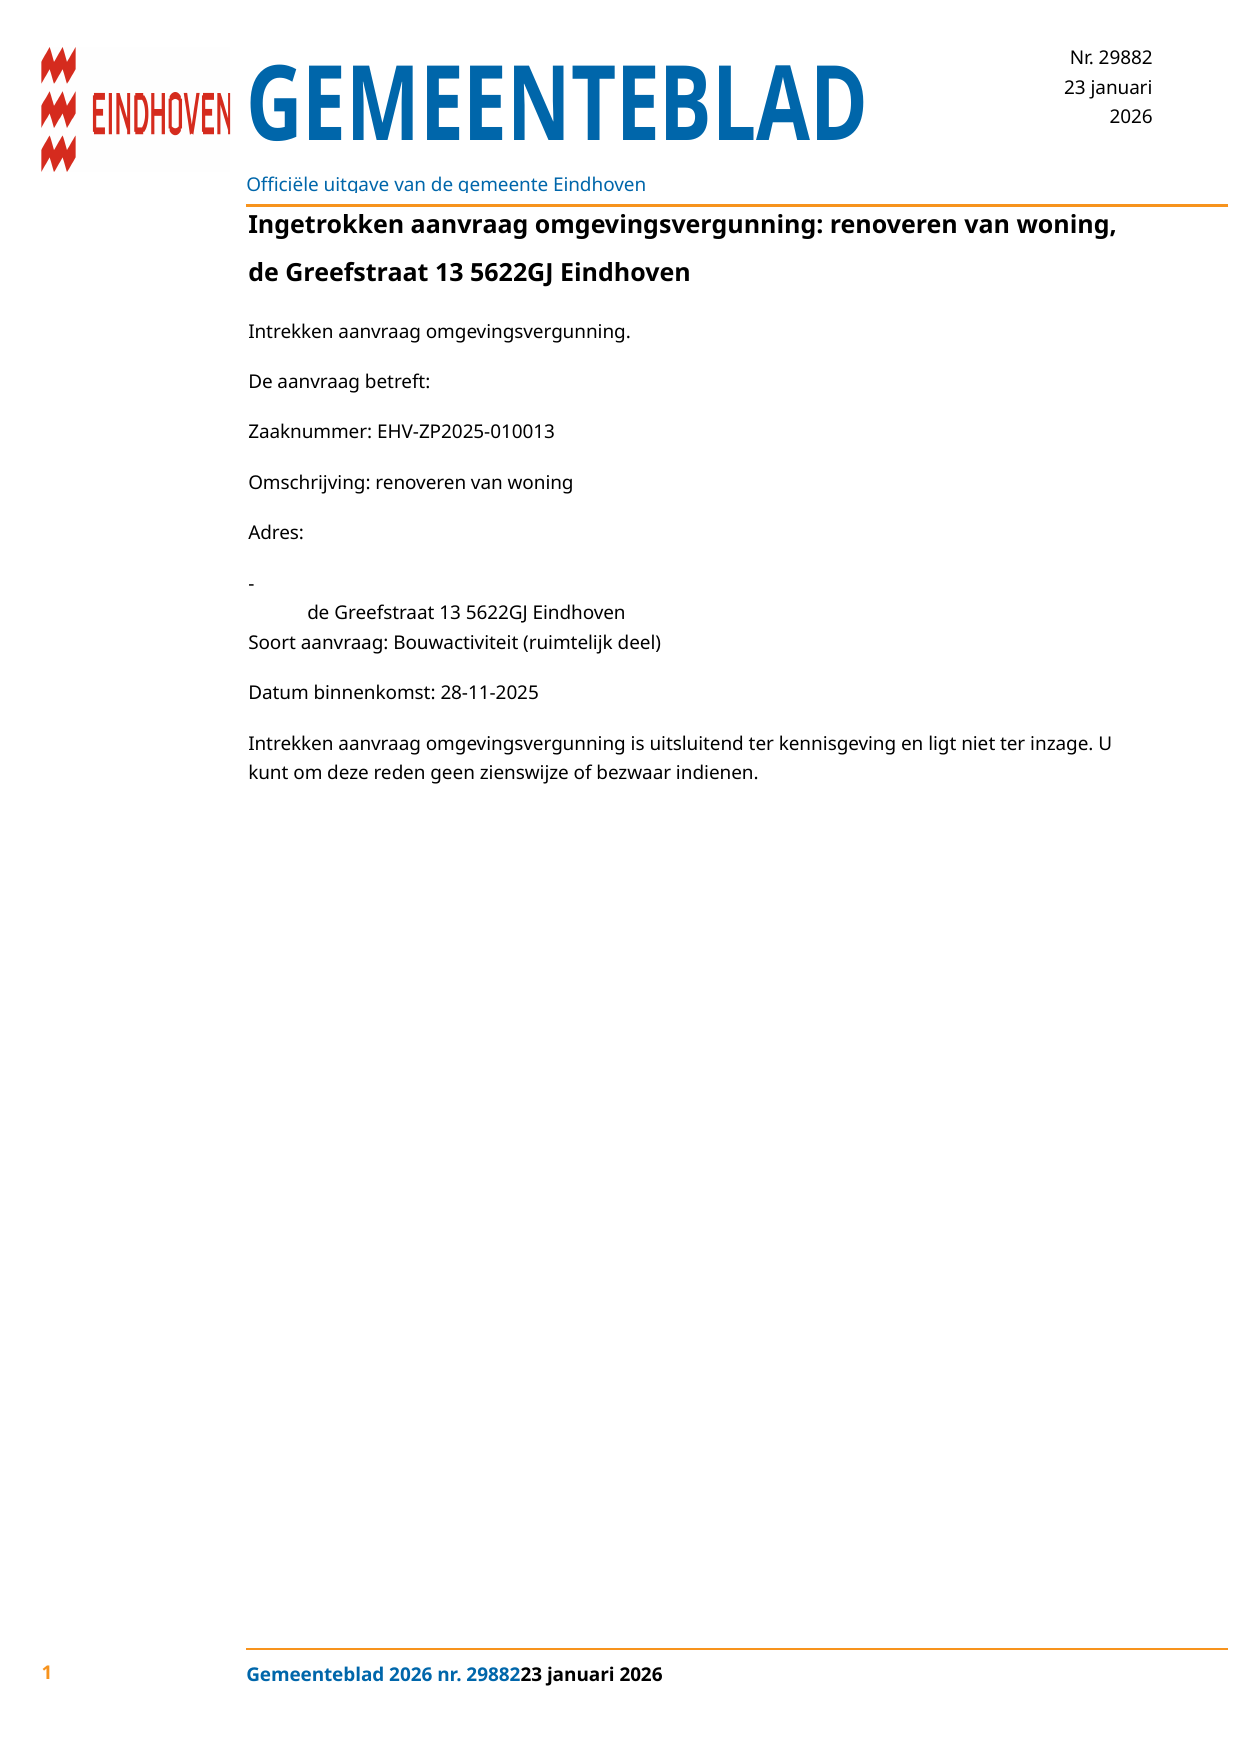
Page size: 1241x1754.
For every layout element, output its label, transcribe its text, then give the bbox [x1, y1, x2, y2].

text Intrekken aanvraag omgevingsvergunning. [248, 318, 1152, 344]
text De aanvraag betreft: [248, 368, 1152, 394]
text Ingetrokken aanvraag omgevingsvergunning: renoveren van woning, de Greefstraat 13 5622GJ Eindhoven [248, 207, 1152, 288]
text Zaaknummer: EHV-ZP2025-010013 [248, 419, 1152, 444]
text Intrekken aanvraag omgevingsvergunning is uitsluitend ter kennisgeving en ligt niet ter inzage. U kunt om deze reden geen zienswijze of bezwaar indienen. [248, 730, 1152, 785]
text Omschrijving: renoveren van woning [248, 469, 1152, 495]
text Soort aanvraag: Bouwactiviteit (ruimtelijk deel) [248, 629, 1152, 655]
text Adres: [248, 519, 1152, 545]
list de Greefstraat 13 5622GJ Eindhoven [248, 599, 1152, 625]
text Datum binnenkomst: 28-11-2025 [248, 679, 1152, 705]
picture [41, 47, 231, 172]
